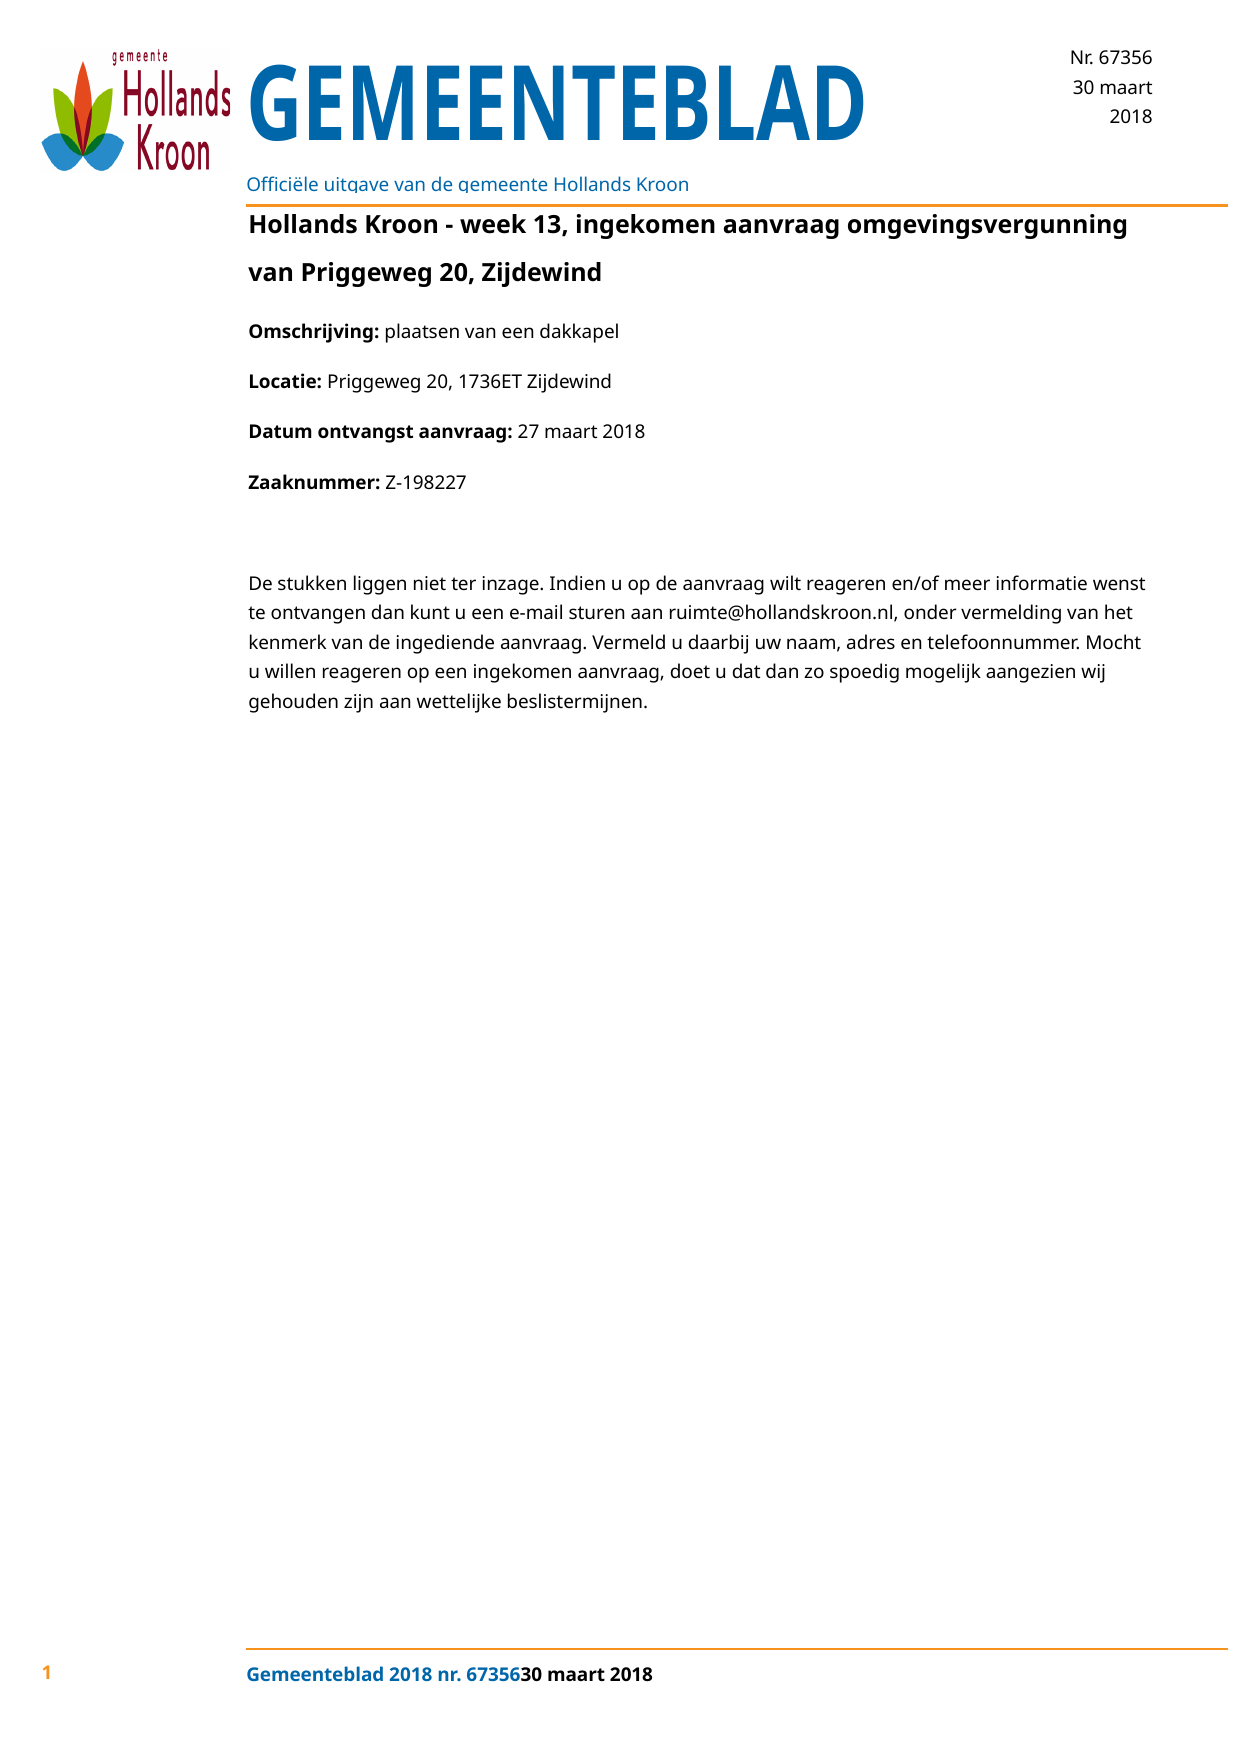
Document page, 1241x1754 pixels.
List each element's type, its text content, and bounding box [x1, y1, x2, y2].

text Locatie: Priggeweg 20, 1736ET Zijdewind [248, 368, 1152, 394]
text Datum ontvangst aanvraag: 27 maart 2018 [248, 419, 1152, 444]
text De stukken liggen niet ter inzage. Indien u op de aanvraag wilt reageren en/of meer informatie wenst te ontvangen dan kunt u een e-mail sturen aan ruimte@hollandskroon.nl, onder vermelding van het kenmerk van de ingediende aanvraag. Vermeld u daarbij uw naam, adres en telefoonnummer. Mocht u willen reageren op een ingekomen aanvraag, doet u dat dan zo spoedig mogelijk aangezien wij gehouden zijn aan wettelijke beslistermijnen. [248, 570, 1152, 714]
text Hollands Kroon - week 13, ingekomen aanvraag omgevingsvergunning van Priggeweg 20, Zijdewind [248, 207, 1152, 288]
text Zaaknummer: Z-198227 [248, 469, 1152, 495]
text Omschrijving: plaatsen van een dakkapel [248, 318, 1152, 344]
picture [41, 47, 231, 172]
